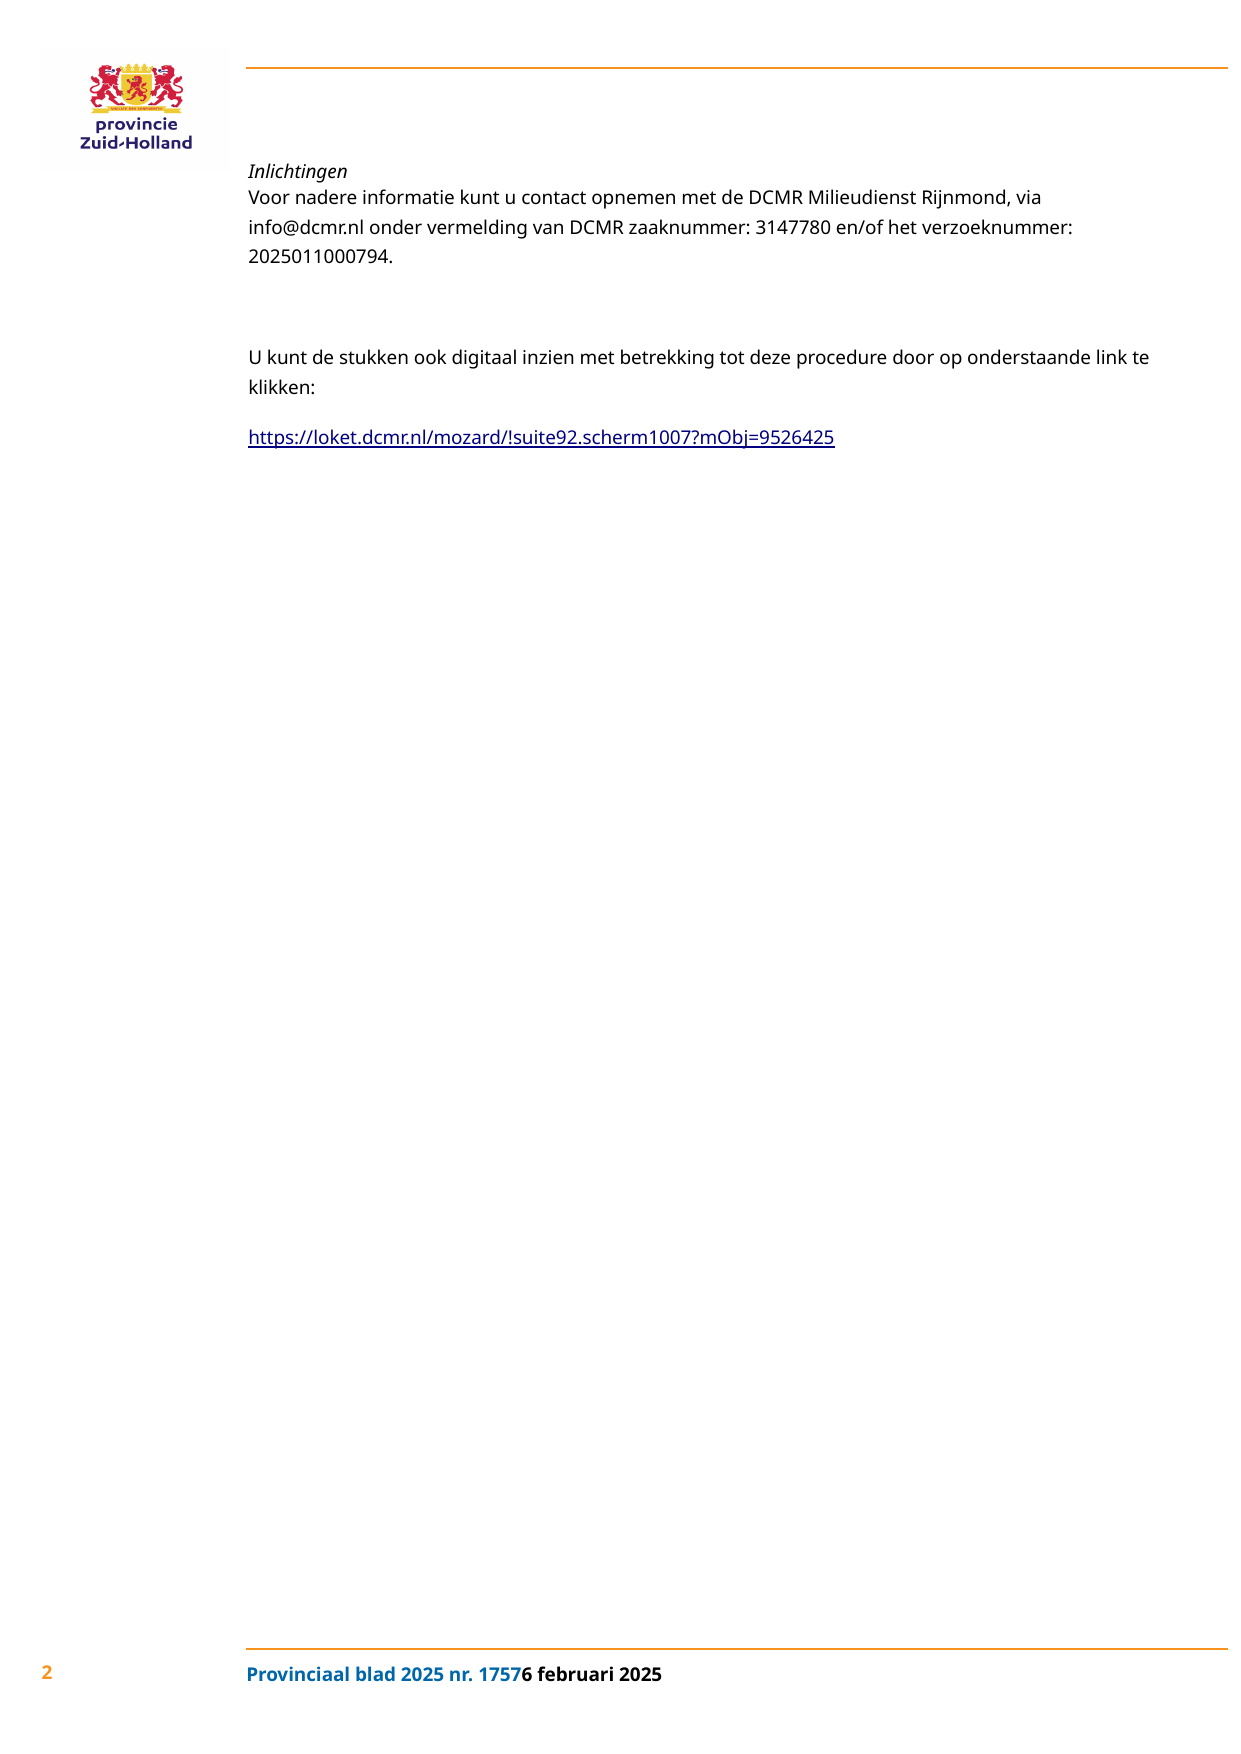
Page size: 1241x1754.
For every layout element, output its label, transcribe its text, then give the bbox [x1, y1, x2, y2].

text Voor nadere informatie kunt u contact opnemen met de DCMR Milieudienst Rijnmond, via info@dcmr.nl onder vermelding van DCMR zaaknummer: 3147780 en/of het verzoeknummer: 2025011000794. [248, 184, 1152, 269]
text https://loket.dcmr.nl/mozard/!suite92.scherm1007?mObj=9526425 [248, 424, 1152, 450]
text U kunt de stukken ook digitaal inzien met betrekking tot deze procedure door op onderstaande link te klikken: [248, 344, 1152, 400]
text Inlichtingen [248, 159, 1152, 184]
picture [41, 47, 231, 172]
